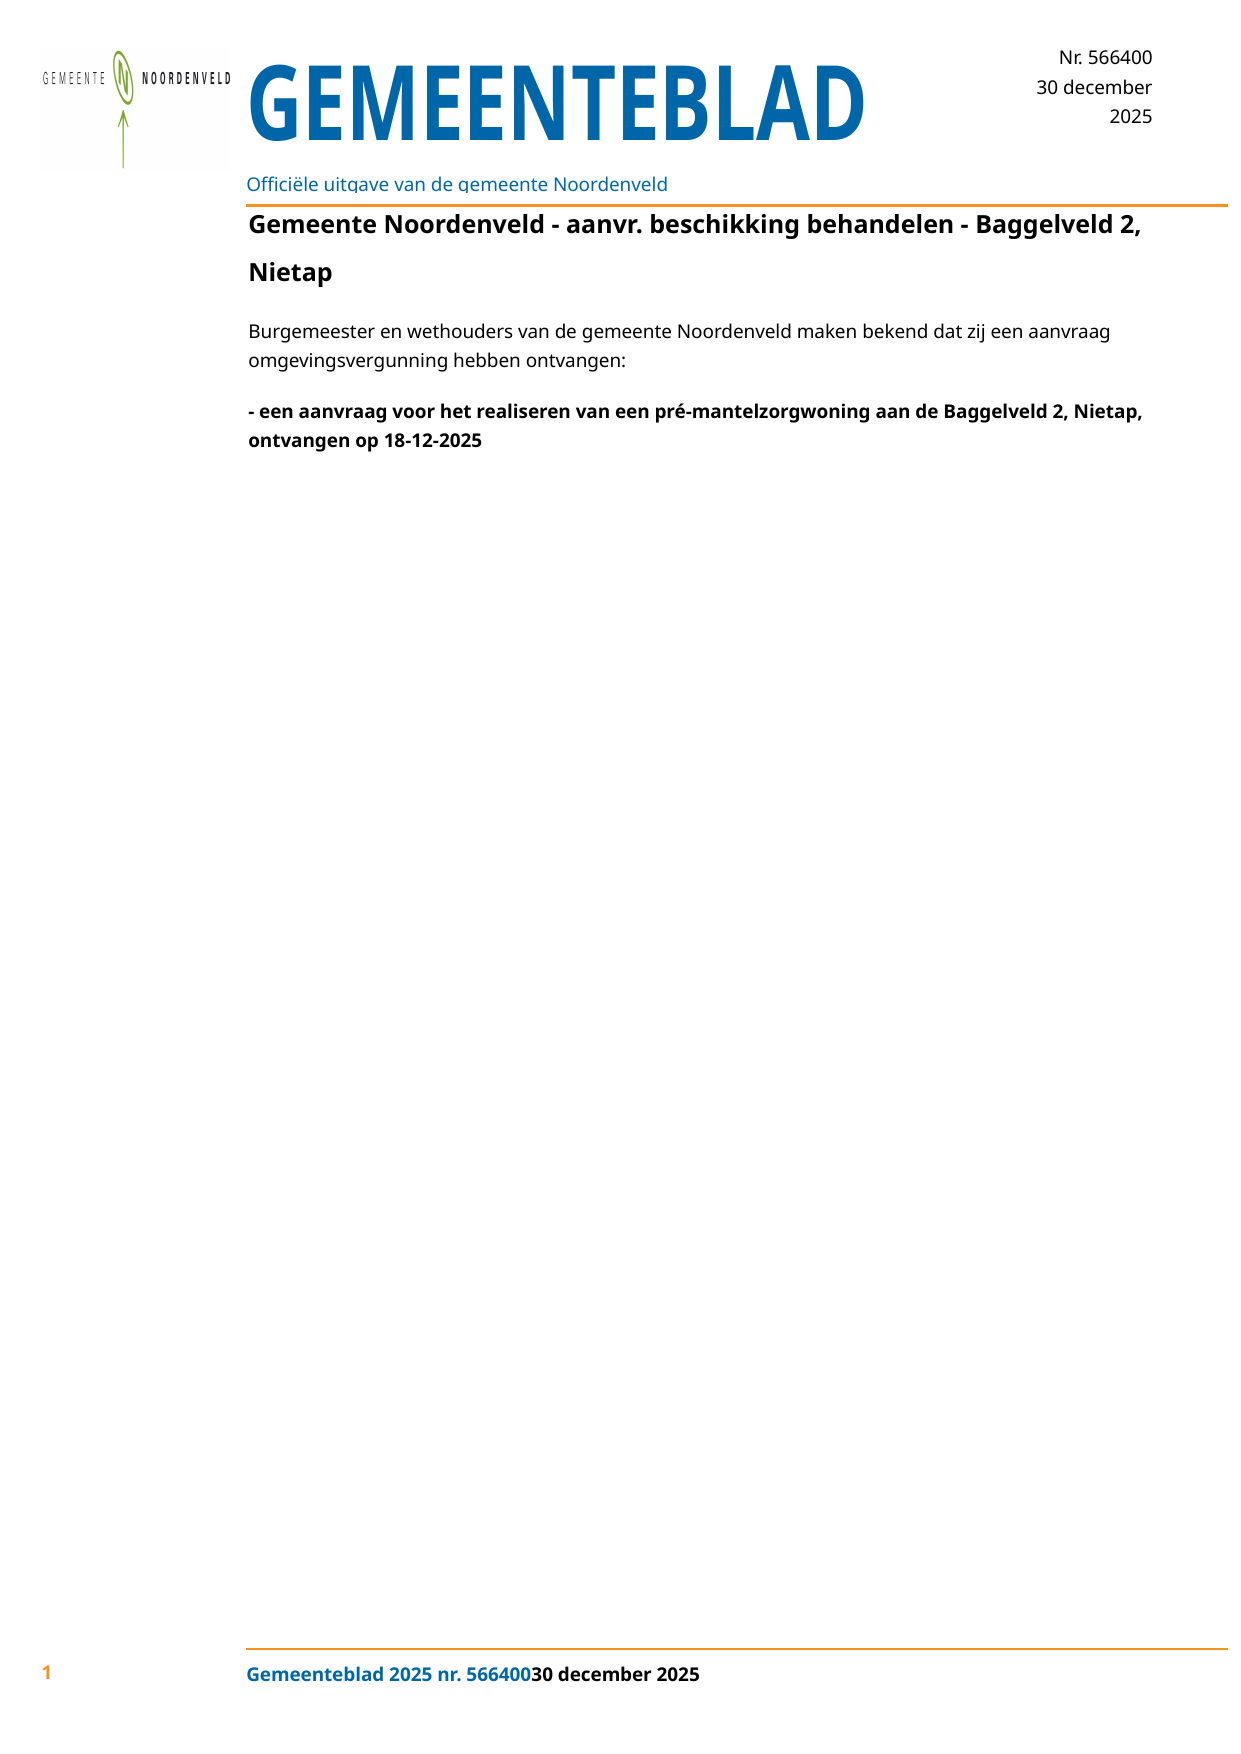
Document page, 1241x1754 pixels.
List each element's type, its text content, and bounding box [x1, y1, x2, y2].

text - een aanvraag voor het realiseren van een pré-mantelzorgwoning aan de Baggelveld 2, Nietap, ontvangen op 18-12-2025 [248, 398, 1152, 453]
text Gemeente Noordenveld - aanvr. beschikking behandelen - Baggelveld 2, Nietap [248, 207, 1152, 288]
picture [41, 47, 231, 172]
text Burgemeester en wethouders van de gemeente Noordenveld maken bekend dat zij een aanvraag omgevingsvergunning hebben ontvangen: [248, 318, 1152, 373]
